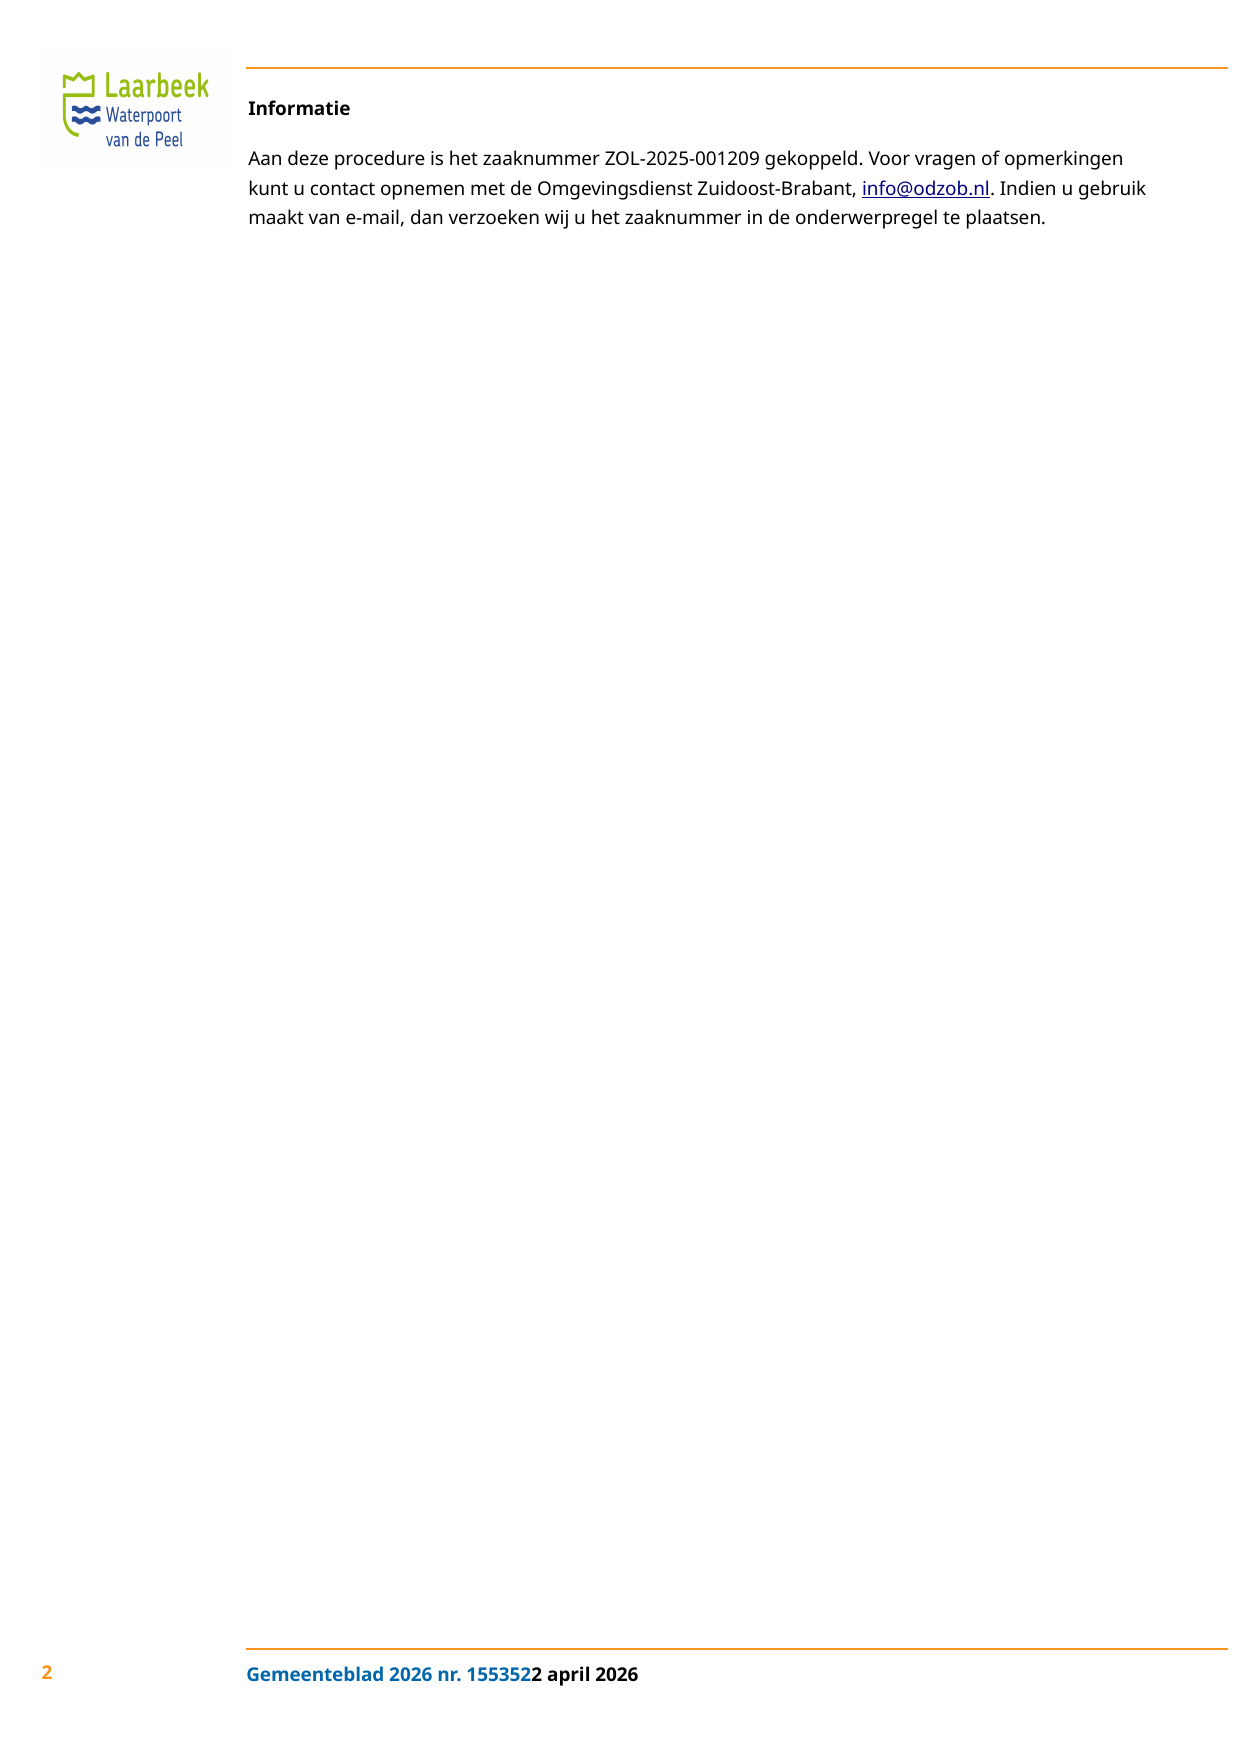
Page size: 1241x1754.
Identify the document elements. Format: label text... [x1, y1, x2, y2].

text Informatie [248, 95, 1152, 121]
text Aan deze procedure is het zaaknummer ZOL-2025-001209 gekoppeld. Voor vragen of opmerkingen kunt u contact opnemen met de Omgevingsdienst Zuidoost-Brabant, info@odzob.nl. Indien u gebruik maakt van e-mail, dan verzoeken wij u het zaaknummer in de onderwerpregel te plaatsen. [248, 145, 1152, 230]
picture [41, 47, 231, 172]
